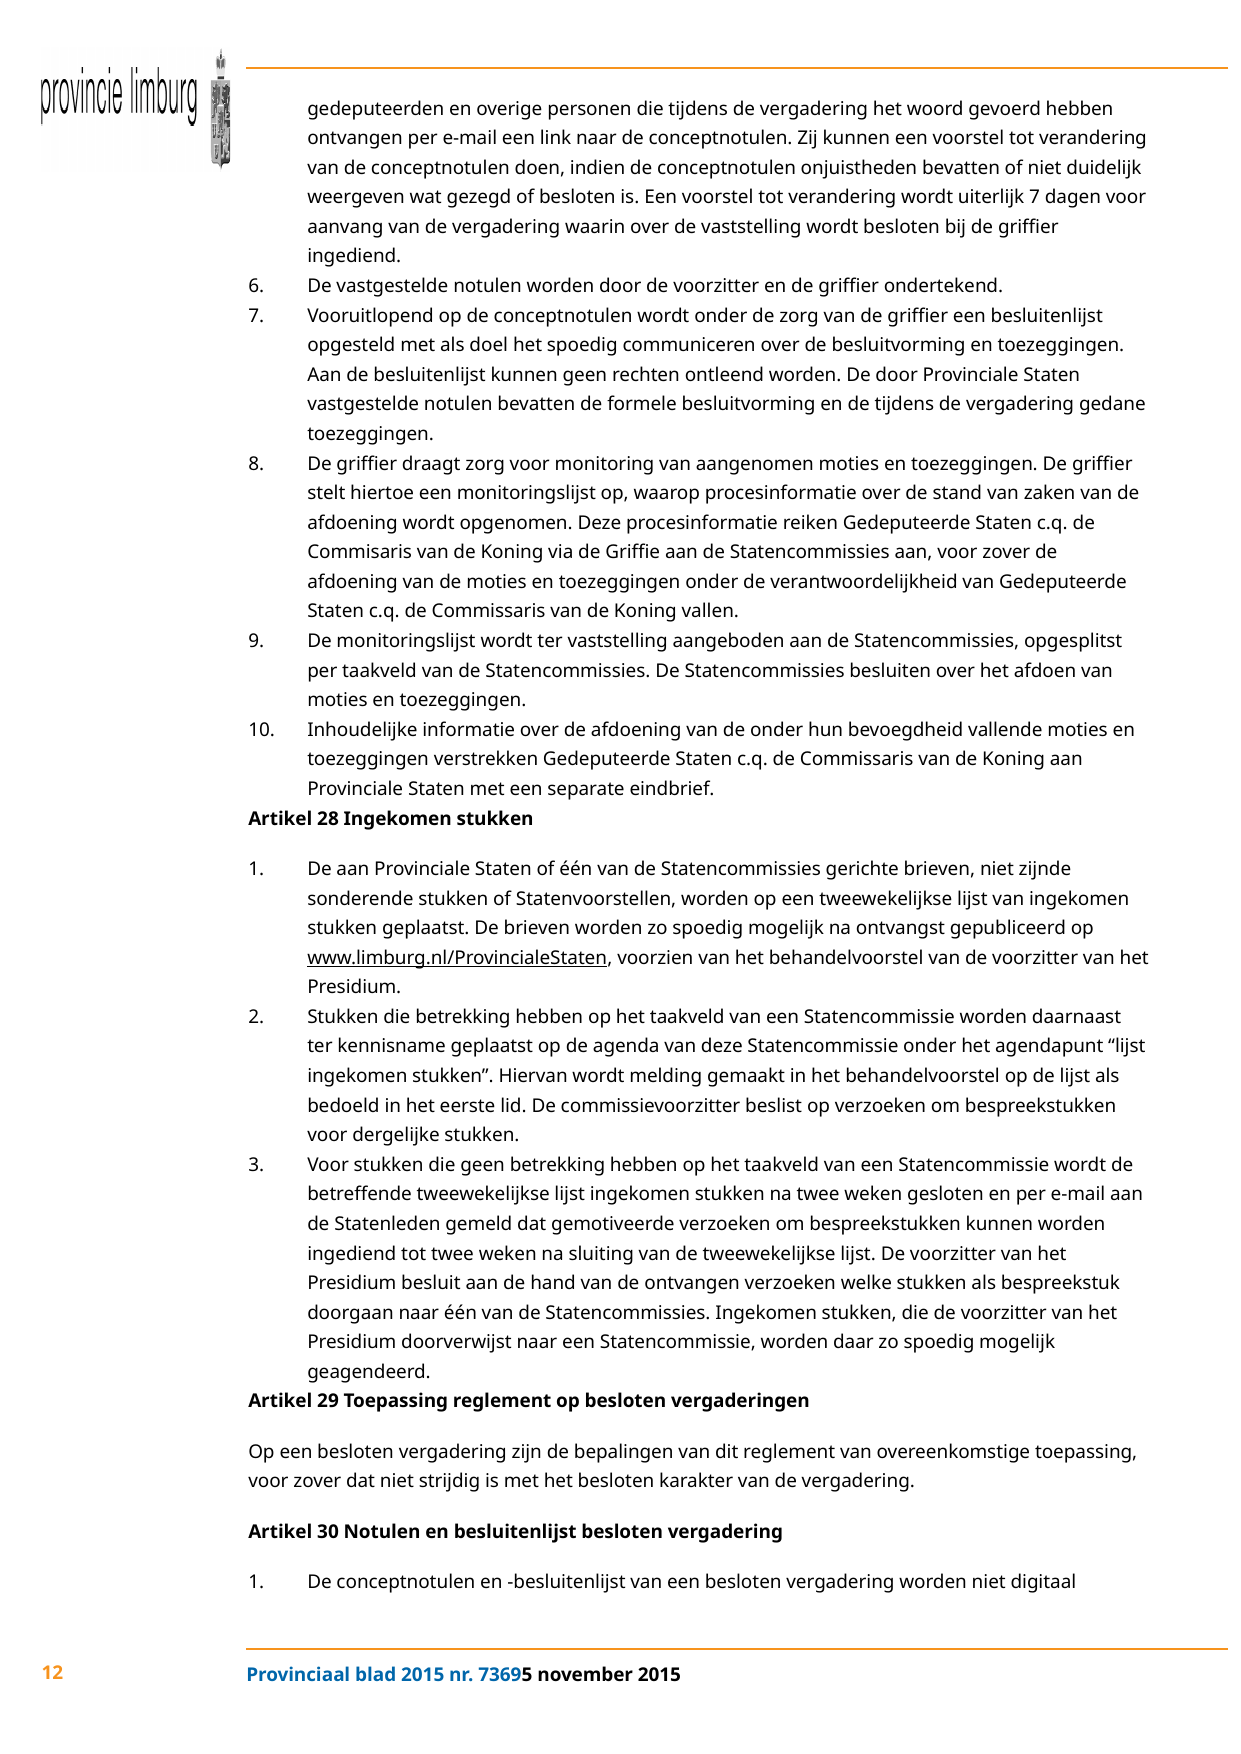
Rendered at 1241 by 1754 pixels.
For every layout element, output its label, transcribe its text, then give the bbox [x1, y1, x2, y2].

text Artikel 29 Toepassing reglement op besloten vergaderingen [248, 1388, 1152, 1413]
text Op een besloten vergadering zijn de bepalingen van dit reglement van overeenkomstige toepassing, voor zover dat niet strijdig is met het besloten karakter van de vergadering. [248, 1438, 1152, 1493]
text Artikel 30 Notulen en besluitenlijst besloten vergadering [248, 1518, 1152, 1544]
list Inhoudelijke informatie over de afdoening van de onder hun bevoegdheid vallende moties en toezeggingen verstrekken Gedeputeerde Staten c.q. de Commissaris van de Koning aan Provinciale Staten met een separate eindbrief. [248, 716, 1152, 801]
list gedeputeerden en overige personen die tijdens de vergadering het woord gevoerd hebben ontvangen per e-mail een link naar de conceptnotulen. Zij kunnen een voorstel tot verandering van de conceptnotulen doen, indien de conceptnotulen onjuistheden bevatten of niet duidelijk weergeven wat gezegd of besloten is. Een voorstel tot verandering wordt uiterlijk 7 dagen voor aanvang van de vergadering waarin over de vaststelling wordt besloten bij de griffier ingediend. [248, 95, 1152, 268]
list De vastgestelde notulen worden door de voorzitter en de griffier ondertekend. [248, 272, 1152, 298]
list Stukken die betrekking hebben op het taakveld van een Statencommissie worden daarnaast ter kennisname geplaatst op de agenda van deze Statencommissie onder het agendapunt “lijst ingekomen stukken”. Hiervan wordt melding gemaakt in het behandelvoorstel op de lijst als bedoeld in het eerste lid. De commissievoorzitter beslist op verzoeken om bespreekstukken voor dergelijke stukken. [248, 1003, 1152, 1147]
list De griffier draagt zorg voor monitoring van aangenomen moties en toezeggingen. De griffier stelt hiertoe een monitoringslijst op, waarop procesinformatie over de stand van zaken van de afdoening wordt opgenomen. Deze procesinformatie reiken Gedeputeerde Staten c.q. de Commisaris van de Koning via de Griffie aan de Statencommissies aan, voor zover de afdoening van de moties en toezeggingen onder de verantwoordelijkheid van Gedeputeerde Staten c.q. de Commissaris van de Koning vallen. [248, 450, 1152, 623]
picture [41, 47, 231, 172]
text Artikel 28 Ingekomen stukken [248, 805, 1152, 831]
list De conceptnotulen en -besluitenlijst van een besloten vergadering worden niet digitaal [248, 1568, 1152, 1594]
list De monitoringslijst wordt ter vaststelling aangeboden aan de Statencommissies, opgesplitst per taakveld van de Statencommissies. De Statencommissies besluiten over het afdoen van moties en toezeggingen. [248, 627, 1152, 712]
list De aan Provinciale Staten of één van de Statencommissies gerichte brieven, niet zijnde sonderende stukken of Statenvoorstellen, worden op een tweewekelijkse lijst van ingekomen stukken geplaatst. De brieven worden zo spoedig mogelijk na ontvangst gepubliceerd op www.limburg.nl/ProvincialeStaten, voorzien van het behandelvoorstel van de voorzitter van het Presidium. [248, 855, 1152, 999]
list Voor stukken die geen betrekking hebben op het taakveld van een Statencommissie wordt de betreffende tweewekelijkse lijst ingekomen stukken na twee weken gesloten en per e-mail aan de Statenleden gemeld dat gemotiveerde verzoeken om bespreekstukken kunnen worden ingediend tot twee weken na sluiting van de tweewekelijkse lijst. De voorzitter van het Presidium besluit aan de hand van de ontvangen verzoeken welke stukken als bespreekstuk doorgaan naar één van de Statencommissies. Ingekomen stukken, die de voorzitter van het Presidium doorverwijst naar een Statencommissie, worden daar zo spoedig mogelijk geagendeerd. [248, 1151, 1152, 1384]
list Vooruitlopend op de conceptnotulen wordt onder de zorg van de griffier een besluitenlijst opgesteld met als doel het spoedig communiceren over de besluitvorming en toezeggingen. Aan de besluitenlijst kunnen geen rechten ontleend worden. De door Provinciale Staten vastgestelde notulen bevatten de formele besluitvorming en de tijdens de vergadering gedane toezeggingen. [248, 302, 1152, 446]
